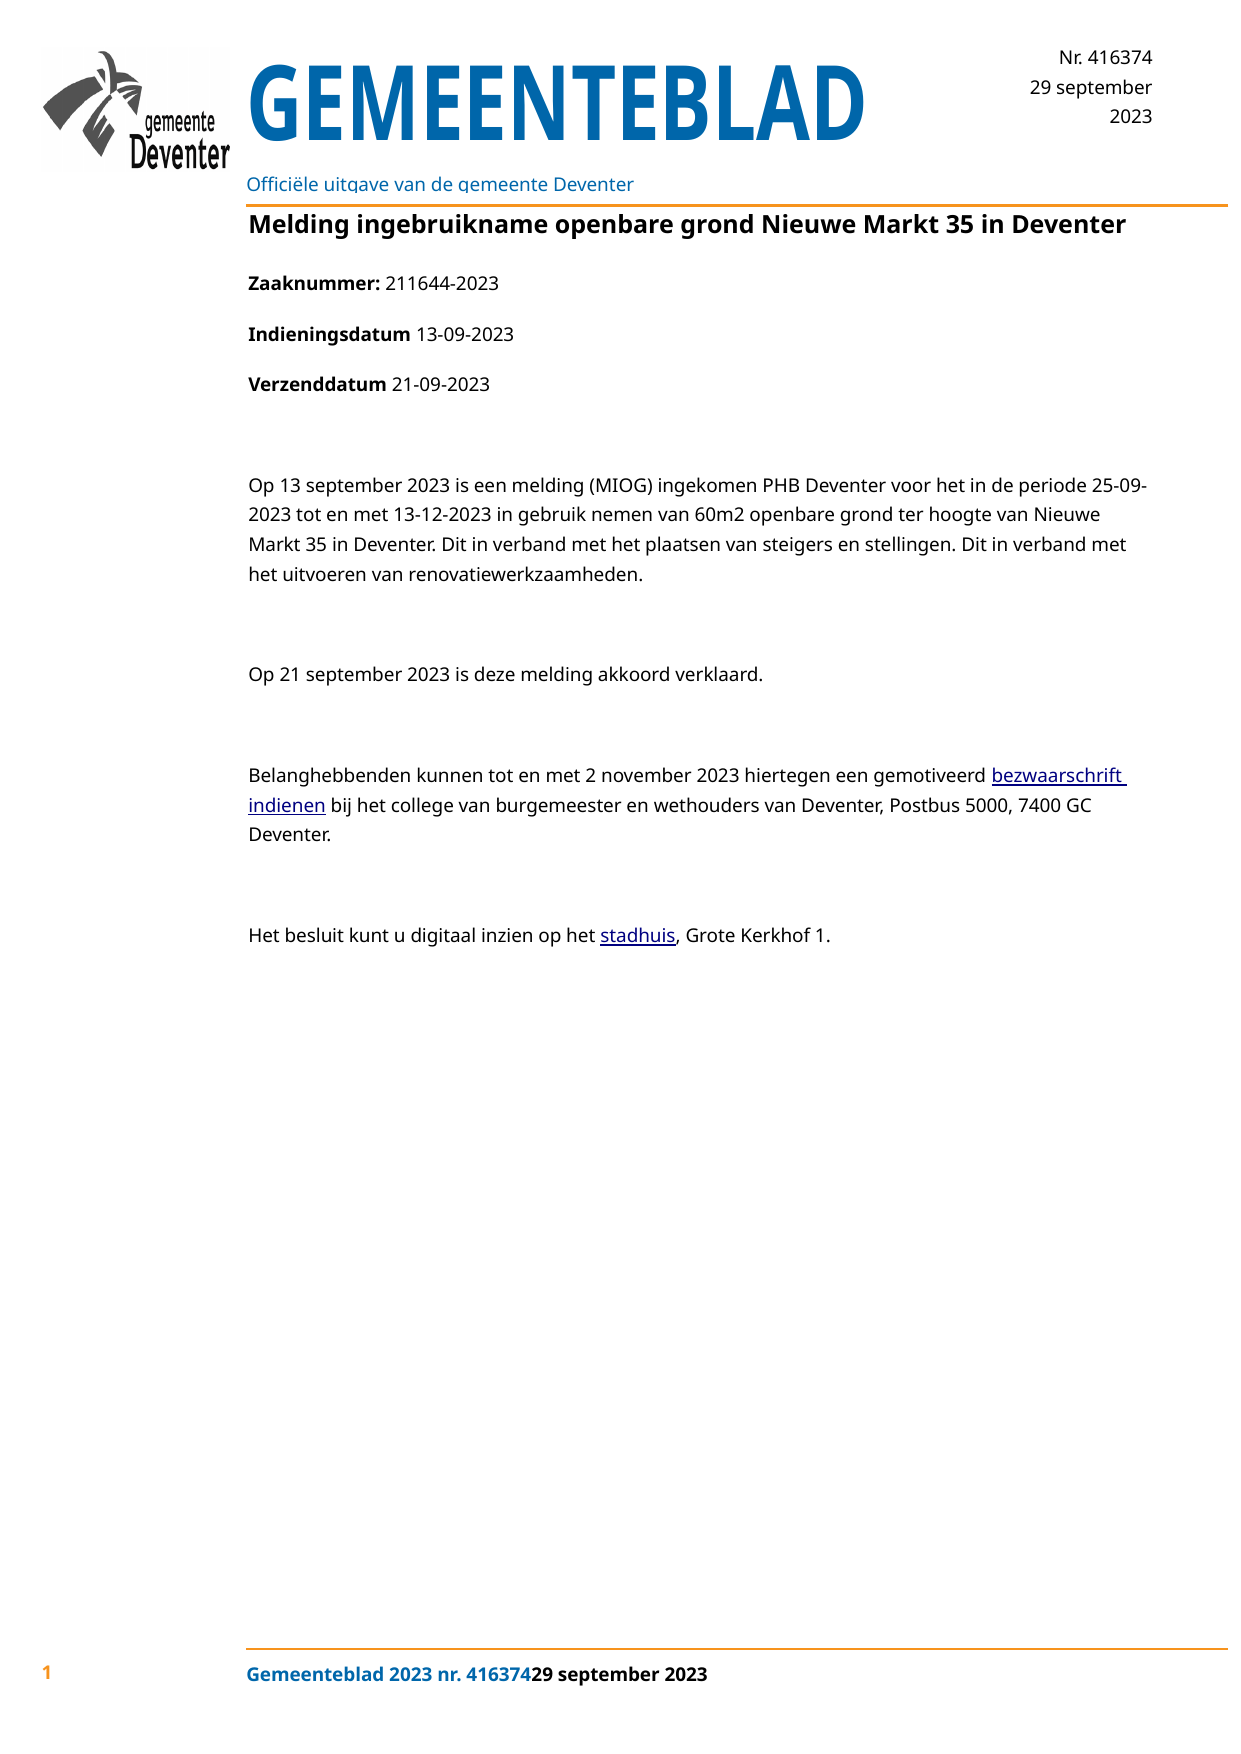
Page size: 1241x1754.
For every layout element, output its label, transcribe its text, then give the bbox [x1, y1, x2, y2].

text Melding ingebruikname openbare grond Nieuwe Markt 35 in Deventer [248, 207, 1152, 241]
text Het besluit kunt u digitaal inzien op het stadhuis, Grote Kerkhof 1. [248, 922, 1152, 948]
text Indieningsdatum 13-09-2023 [248, 321, 1152, 346]
text Zaaknummer: 211644-2023 [248, 270, 1152, 296]
text Op 13 september 2023 is een melding (MIOG) ingekomen PHB Deventer voor het in de periode 25-09-2023 tot en met 13-12-2023 in gebruik nemen van 60m2 openbare grond ter hoogte van Nieuwe Markt 35 in Deventer. Dit in verband met het plaatsen van steigers en stellingen. Dit in verband met het uitvoeren van renovatiewerkzaamheden. [248, 472, 1152, 586]
text Op 21 september 2023 is deze melding akkoord verklaard. [248, 662, 1152, 687]
text Verzenddatum 21-09-2023 [248, 371, 1152, 397]
picture [41, 47, 231, 172]
text Belanghebbenden kunnen tot en met 2 november 2023 hiertegen een gemotiveerd bezwaarschrift indienen bij het college van burgemeester en wethouders van Deventer, Postbus 5000, 7400 GC Deventer. [248, 762, 1152, 847]
